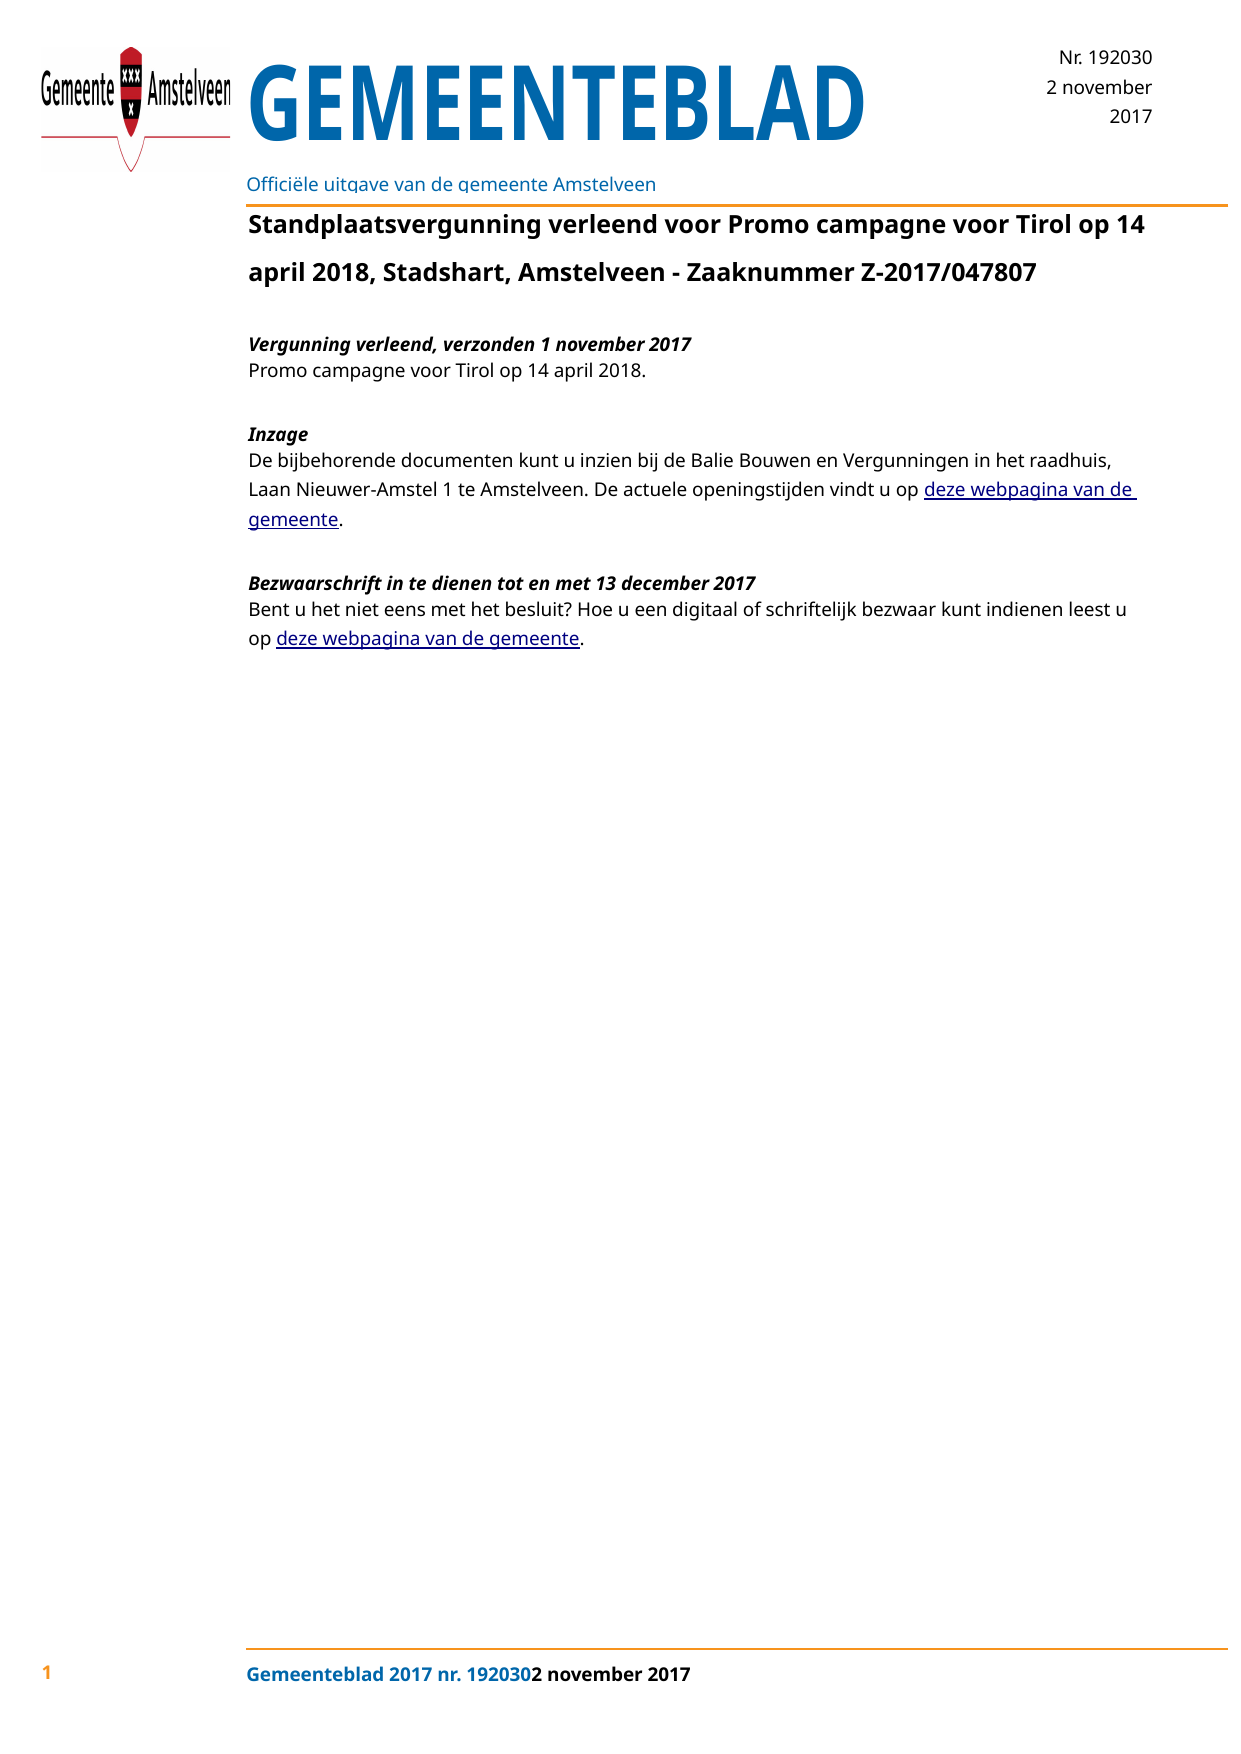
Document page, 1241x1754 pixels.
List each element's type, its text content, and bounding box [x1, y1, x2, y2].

picture [41, 47, 231, 172]
text Bent u het niet eens met het besluit? Hoe u een digitaal of schriftelijk bezwaar kunt indienen leest u op deze webpagina van de gemeente. [248, 596, 1152, 651]
text Promo campagne voor Tirol op 14 april 2018. [248, 357, 1152, 383]
text Inzage [248, 421, 1152, 447]
text Bezwaarschrift in te dienen tot en met 13 december 2017 [248, 570, 1152, 596]
text Standplaatsvergunning verleend voor Promo campagne voor Tirol op 14 april 2018, Stadshart, Amstelveen - Zaaknummer Z-2017/047807 [248, 207, 1152, 288]
text Vergunning verleend, verzonden 1 november 2017 [248, 331, 1152, 357]
text De bijbehorende documenten kunt u inzien bij de Balie Bouwen en Vergunningen in het raadhuis, Laan Nieuwer-Amstel 1 te Amstelveen. De actuele openingstijden vindt u op deze webpagina van de gemeente. [248, 447, 1152, 532]
